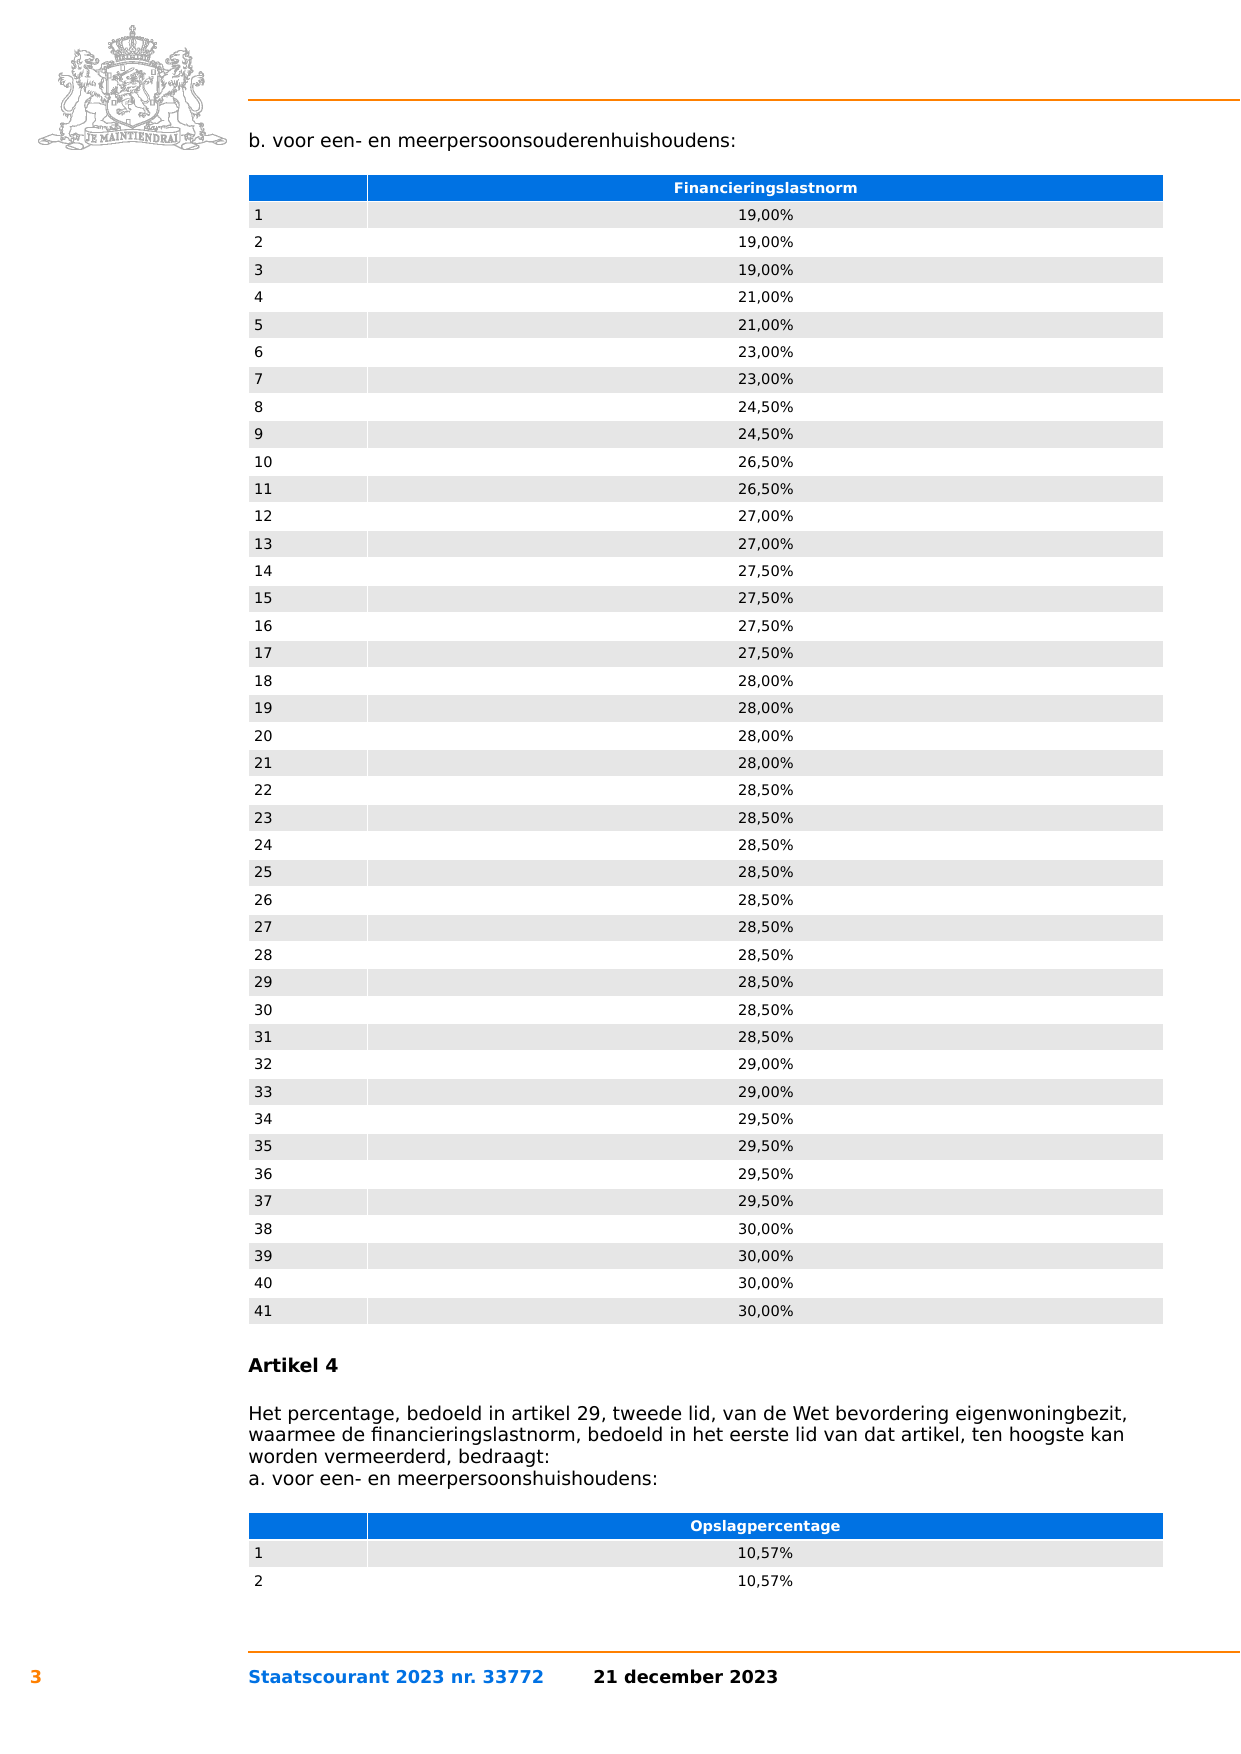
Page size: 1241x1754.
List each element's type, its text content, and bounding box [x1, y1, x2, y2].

table_cell 38 [249, 1216, 367, 1242]
table_cell 36 [249, 1161, 367, 1187]
table_cell 21,00% [368, 312, 1163, 338]
table_cell 6 [249, 339, 367, 366]
table_cell 29,50% [368, 1161, 1163, 1187]
table_cell 19 [249, 695, 367, 722]
text a. voor een- en meerpersoonshuishoudens: [248, 1468, 1163, 1490]
table_cell 14 [249, 558, 367, 585]
table_cell 19,00% [368, 230, 1163, 256]
table_cell 30,00% [368, 1298, 1163, 1324]
table_cell 28 [249, 942, 367, 968]
table_cell 30 [249, 997, 367, 1023]
table_cell 28,00% [368, 695, 1163, 722]
table_cell 28,50% [368, 778, 1163, 804]
table_header [249, 1513, 367, 1539]
subtitle Artikel 4 [248, 1355, 1163, 1377]
table_cell 26,50% [368, 476, 1163, 502]
table_cell 27,00% [368, 531, 1163, 557]
table_cell 29 [249, 969, 367, 996]
table_cell 20 [249, 723, 367, 749]
table_cell 29,50% [368, 1106, 1163, 1133]
table_cell 28,50% [368, 915, 1163, 941]
table_cell 29,50% [368, 1134, 1163, 1160]
table_cell 28,50% [368, 832, 1163, 859]
table_cell 23 [249, 805, 367, 831]
table_cell 28,50% [368, 1024, 1163, 1050]
table_cell 5 [249, 312, 367, 338]
table_cell 26 [249, 887, 367, 913]
table_cell 27,50% [368, 613, 1163, 639]
table_cell 1 [249, 1541, 367, 1567]
table_cell 28,00% [368, 668, 1163, 694]
table_cell 23,00% [368, 367, 1163, 393]
table_cell 24,50% [368, 421, 1163, 448]
table_cell 15 [249, 586, 367, 612]
table_header [249, 175, 367, 201]
table_cell 21,00% [368, 284, 1163, 311]
table_cell 2 [249, 230, 367, 256]
table_cell 9 [249, 421, 367, 448]
table_cell 25 [249, 860, 367, 886]
picture [38, 25, 227, 150]
table_cell 28,50% [368, 805, 1163, 831]
text Het percentage, bedoeld in artikel 29, tweede lid, van de Wet bevordering eigenwoningbezit, waarmee de financieringslastnorm, bedoeld in het eerste lid van dat artikel, ten hoogste kan worden vermeerderd, bedraagt: [248, 1402, 1163, 1468]
table_cell 17 [249, 641, 367, 667]
table_cell 29,50% [368, 1189, 1163, 1215]
table_cell 16 [249, 613, 367, 639]
table_cell 2 [249, 1568, 367, 1594]
table_cell 11 [249, 476, 367, 502]
table_cell 27 [249, 915, 367, 941]
table_cell 1 [249, 202, 367, 228]
table_cell 41 [249, 1298, 367, 1324]
table_cell 10,57% [368, 1541, 1163, 1567]
table_cell 26,50% [368, 449, 1163, 475]
table_cell 22 [249, 778, 367, 804]
table_cell 23,00% [368, 339, 1163, 366]
table_cell 12 [249, 504, 367, 530]
table_cell 24 [249, 832, 367, 859]
table_cell 3 [249, 257, 367, 283]
table_header Financieringslastnorm [368, 175, 1163, 201]
table_cell 28,50% [368, 942, 1163, 968]
table_cell 34 [249, 1106, 367, 1133]
table_cell 24,50% [368, 394, 1163, 420]
table_cell 37 [249, 1189, 367, 1215]
table_cell 27,50% [368, 558, 1163, 585]
table_cell 29,00% [368, 1079, 1163, 1105]
table_cell 27,50% [368, 641, 1163, 667]
table_cell 4 [249, 284, 367, 311]
table_cell 18 [249, 668, 367, 694]
table_cell 30,00% [368, 1271, 1163, 1297]
table_cell 28,00% [368, 750, 1163, 776]
table_cell 8 [249, 394, 367, 420]
table_cell 39 [249, 1243, 367, 1269]
table_cell 28,00% [368, 723, 1163, 749]
table_cell 19,00% [368, 202, 1163, 228]
table_cell 19,00% [368, 257, 1163, 283]
table_cell 30,00% [368, 1216, 1163, 1242]
table_cell 27,00% [368, 504, 1163, 530]
table_cell 29,00% [368, 1051, 1163, 1078]
table_cell 13 [249, 531, 367, 557]
table_cell 40 [249, 1271, 367, 1297]
table_cell 27,50% [368, 586, 1163, 612]
table_cell 21 [249, 750, 367, 776]
table_header Opslagpercentage [368, 1513, 1163, 1539]
text b. voor een- en meerpersoonsouderenhuishoudens: [248, 130, 1163, 152]
table_cell 31 [249, 1024, 367, 1050]
table_cell 10,57% [368, 1568, 1163, 1594]
table_cell 33 [249, 1079, 367, 1105]
table_cell 35 [249, 1134, 367, 1160]
table_cell 28,50% [368, 860, 1163, 886]
table_cell 7 [249, 367, 367, 393]
table_cell 28,50% [368, 997, 1163, 1023]
table_cell 10 [249, 449, 367, 475]
table_cell 28,50% [368, 969, 1163, 996]
table_cell 32 [249, 1051, 367, 1078]
table_cell 28,50% [368, 887, 1163, 913]
table_cell 30,00% [368, 1243, 1163, 1269]
